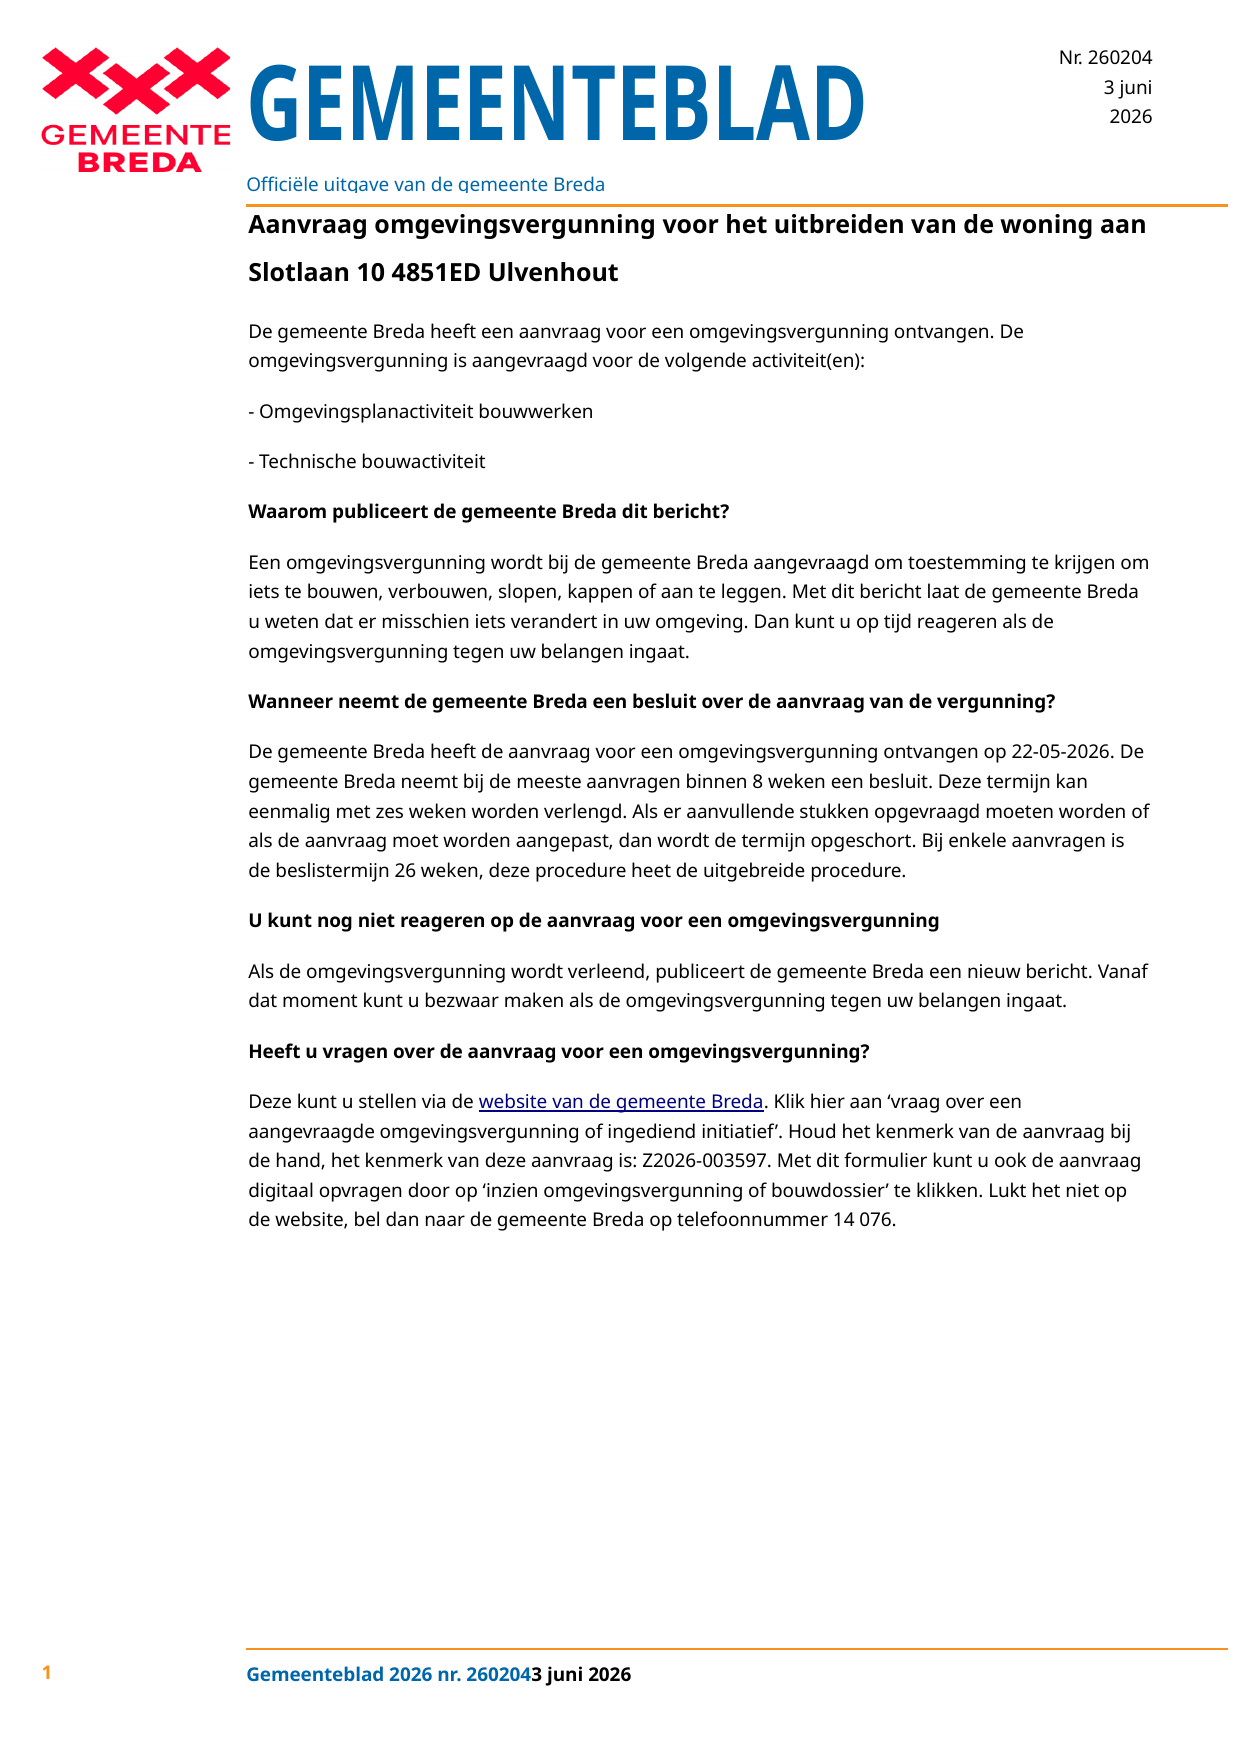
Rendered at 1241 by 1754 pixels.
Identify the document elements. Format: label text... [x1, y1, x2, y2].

text Heeft u vragen over de aanvraag voor een omgevingsvergunning? [248, 1038, 1152, 1064]
text U kunt nog niet reageren op de aanvraag voor een omgevingsvergunning [248, 907, 1152, 933]
text Aanvraag omgevingsvergunning voor het uitbreiden van de woning aan Slotlaan 10 4851ED Ulvenhout [248, 207, 1152, 288]
text De gemeente Breda heeft de aanvraag voor een omgevingsvergunning ontvangen op 22-05-2026. De gemeente Breda neemt bij de meeste aanvragen binnen 8 weken een besluit. Deze termijn kan eenmalig met zes weken worden verlengd. Als er aanvullende stukken opgevraagd moeten worden of als de aanvraag moet worden aangepast, dan wordt de termijn opgeschort. Bij enkele aanvragen is de beslistermijn 26 weken, deze procedure heet de uitgebreide procedure. [248, 739, 1152, 883]
text Een omgevingsvergunning wordt bij de gemeente Breda aangevraagd om toestemming te krijgen om iets te bouwen, verbouwen, slopen, kappen of aan te leggen. Met dit bericht laat de gemeente Breda u weten dat er misschien iets verandert in uw omgeving. Dan kunt u op tijd reageren als de omgevingsvergunning tegen uw belangen ingaat. [248, 549, 1152, 664]
text Wanneer neemt de gemeente Breda een besluit over de aanvraag van de vergunning? [248, 688, 1152, 714]
text - Omgevingsplanactiviteit bouwwerken [248, 398, 1152, 424]
text Als de omgevingsvergunning wordt verleend, publiceert de gemeente Breda een nieuw bericht. Vanaf dat moment kunt u bezwaar maken als de omgevingsvergunning tegen uw belangen ingaat. [248, 958, 1152, 1013]
text Deze kunt u stellen via de website van de gemeente Breda. Klik hier aan ‘vraag over een aangevraagde omgevingsvergunning of ingediend initiatief’. Houd het kenmerk van de aanvraag bij de hand, het kenmerk van deze aanvraag is: Z2026-003597. Met dit formulier kunt u ook de aanvraag digitaal opvragen door op ‘inzien omgevingsvergunning of bouwdossier’ te klikken. Lukt het niet op de website, bel dan naar de gemeente Breda op telefoonnummer 14 076. [248, 1088, 1152, 1232]
text - Technische bouwactiviteit [248, 448, 1152, 474]
text Waarom publiceert de gemeente Breda dit bericht? [248, 499, 1152, 524]
picture [41, 47, 231, 172]
text De gemeente Breda heeft een aanvraag voor een omgevingsvergunning ontvangen. De omgevingsvergunning is aangevraagd voor de volgende activiteit(en): [248, 318, 1152, 373]
